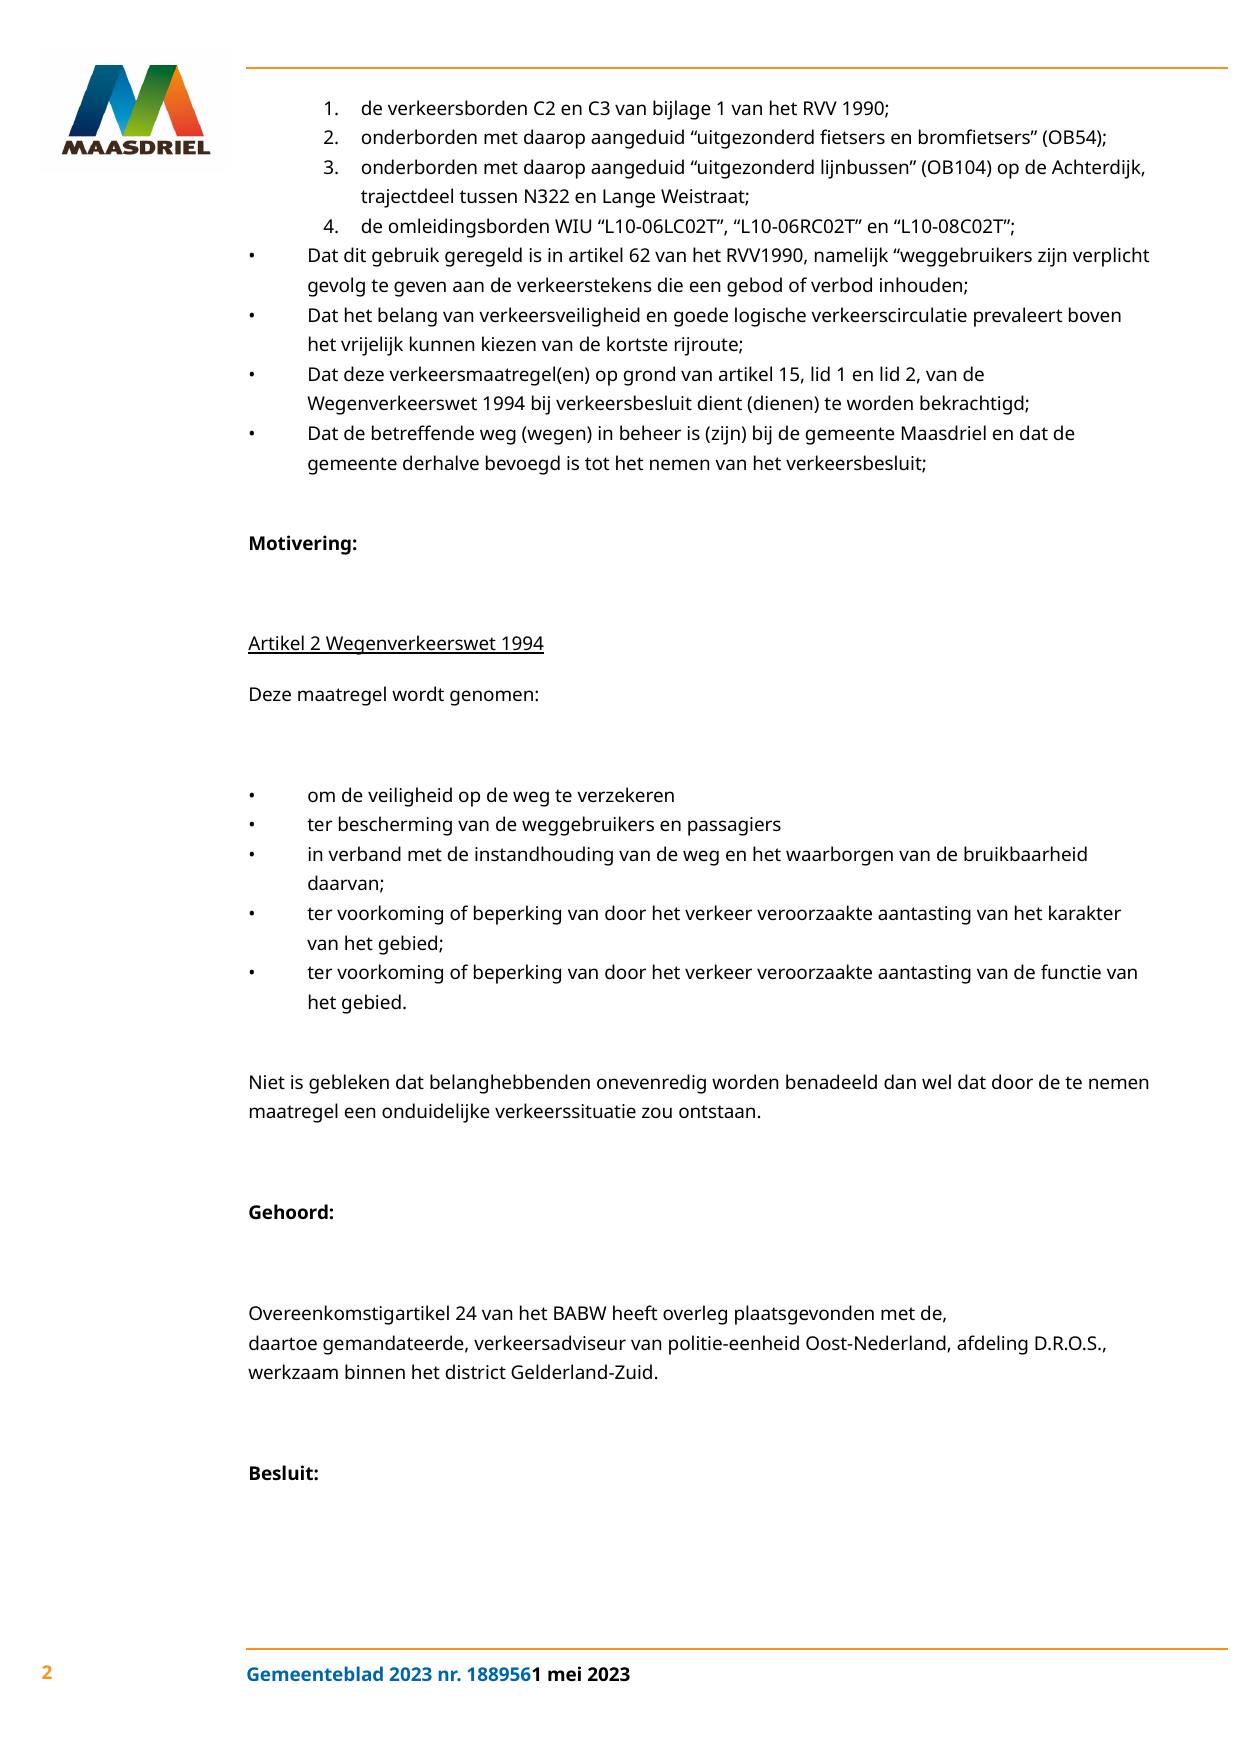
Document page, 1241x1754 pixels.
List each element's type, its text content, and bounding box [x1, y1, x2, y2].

list Dat de betreffende weg (wegen) in beheer is (zijn) bij de gemeente Maasdriel en dat de gemeente derhalve bevoegd is tot het nemen van het verkeersbesluit; [248, 420, 1152, 476]
text Motivering: [248, 530, 1152, 556]
list in verband met de instandhouding van de weg en het waarborgen van de bruikbaarheid daarvan; [248, 841, 1152, 896]
text Deze maatregel wordt genomen: [248, 681, 1152, 707]
text Gehoord: [248, 1199, 1152, 1225]
list Dat dit gebruik geregeld is in artikel 62 van het RVV1990, namelijk “weggebruikers zijn verplicht gevolg te geven aan de verkeerstekens die een gebod of verbod inhouden; [248, 243, 1152, 298]
list om de veiligheid op de weg te verzekeren [248, 782, 1152, 808]
text Besluit: [248, 1460, 1152, 1486]
list de omleidingsborden WIU “L10-06LC02T”, “L10-06RC02T” en “L10-08C02T”; [323, 213, 1152, 239]
list Dat het belang van verkeersveiligheid en goede logische verkeerscirculatie prevaleert boven het vrijelijk kunnen kiezen van de kortste rijroute; [248, 302, 1152, 357]
text Niet is gebleken dat belanghebbenden onevenredig worden benadeeld dan wel dat door de te nemen maatregel een onduidelijke verkeerssituatie zou ontstaan. [248, 1069, 1152, 1124]
list ter voorkoming of beperking van door het verkeer veroorzaakte aantasting van het karakter van het gebied; [248, 900, 1152, 956]
list onderborden met daarop aangeduid “uitgezonderd fietsers en bromfietsers” (OB54); [323, 124, 1152, 150]
text Artikel 2 Wegenverkeerswet 1994 [248, 631, 1152, 656]
list onderborden met daarop aangeduid “uitgezonderd lijnbussen” (OB104) op de Achterdijk, trajectdeel tussen N322 en Lange Weistraat; [323, 154, 1152, 209]
list de verkeersborden C2 en C3 van bijlage 1 van het RVV 1990; [323, 95, 1152, 121]
list ter voorkoming of beperking van door het verkeer veroorzaakte aantasting van de functie van het gebied. [248, 959, 1152, 1015]
list Dat deze verkeersmaatregel(en) op grond van artikel 15, lid 1 en lid 2, van de Wegenverkeerswet 1994 bij verkeersbesluit dient (dienen) te worden bekrachtigd; [248, 361, 1152, 416]
picture [41, 47, 231, 172]
text Overeenkomstigartikel 24 van het BABW heeft overleg plaatsgevonden met de, daartoe gemandateerde, verkeersadviseur van politie-eenheid Oost-Nederland, afdeling D.R.O.S., werkzaam binnen het district Gelderland-Zuid. [248, 1300, 1152, 1385]
list ter bescherming van de weggebruikers en passagiers [248, 811, 1152, 837]
